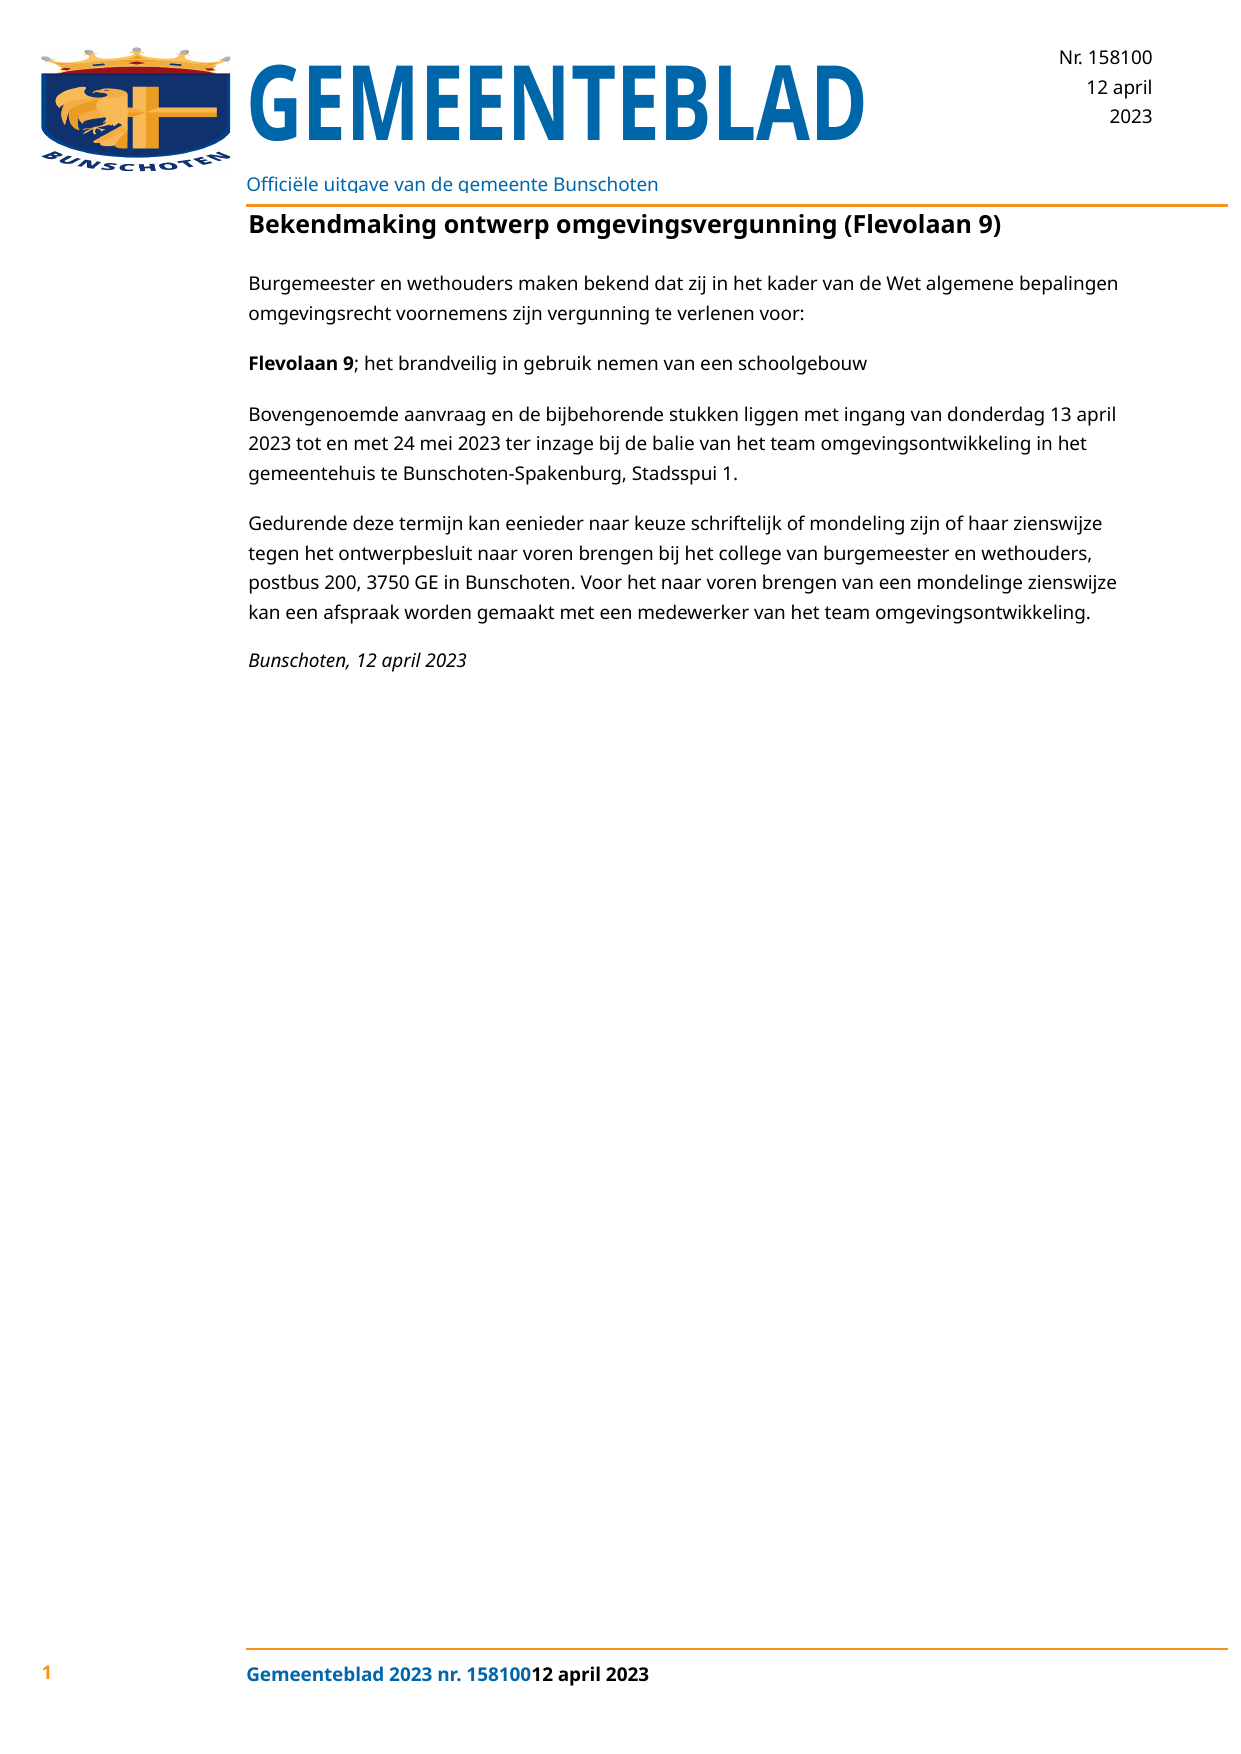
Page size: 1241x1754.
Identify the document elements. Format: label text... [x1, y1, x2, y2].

text Bekendmaking ontwerp omgevingsvergunning (Flevolaan 9) [248, 207, 1152, 241]
text Bunschoten, 12 april 2023 [248, 647, 1152, 673]
text Flevolaan 9; het brandveilig in gebruik nemen van een schoolgebouw [248, 350, 1152, 376]
text Gedurende deze termijn kan eenieder naar keuze schriftelijk of mondeling zijn of haar zienswijze tegen het ontwerpbesluit naar voren brengen bij het college van burgemeester en wethouders, postbus 200, 3750 GE in Bunschoten. Voor het naar voren brengen van een mondelinge zienswijze kan een afspraak worden gemaakt met een medewerker van het team omgevingsontwikkeling. [248, 510, 1152, 625]
text Burgemeester en wethouders maken bekend dat zij in het kader van de Wet algemene bepalingen omgevingsrecht voornemens zijn vergunning te verlenen voor: [248, 270, 1152, 326]
text Bovengenoemde aanvraag en de bijbehorende stukken liggen met ingang van donderdag 13 april 2023 tot en met 24 mei 2023 ter inzage bij de balie van het team omgevingsontwikkeling in het gemeentehuis te Bunschoten-Spakenburg, Stadsspui 1. [248, 401, 1152, 486]
picture [41, 47, 231, 172]
